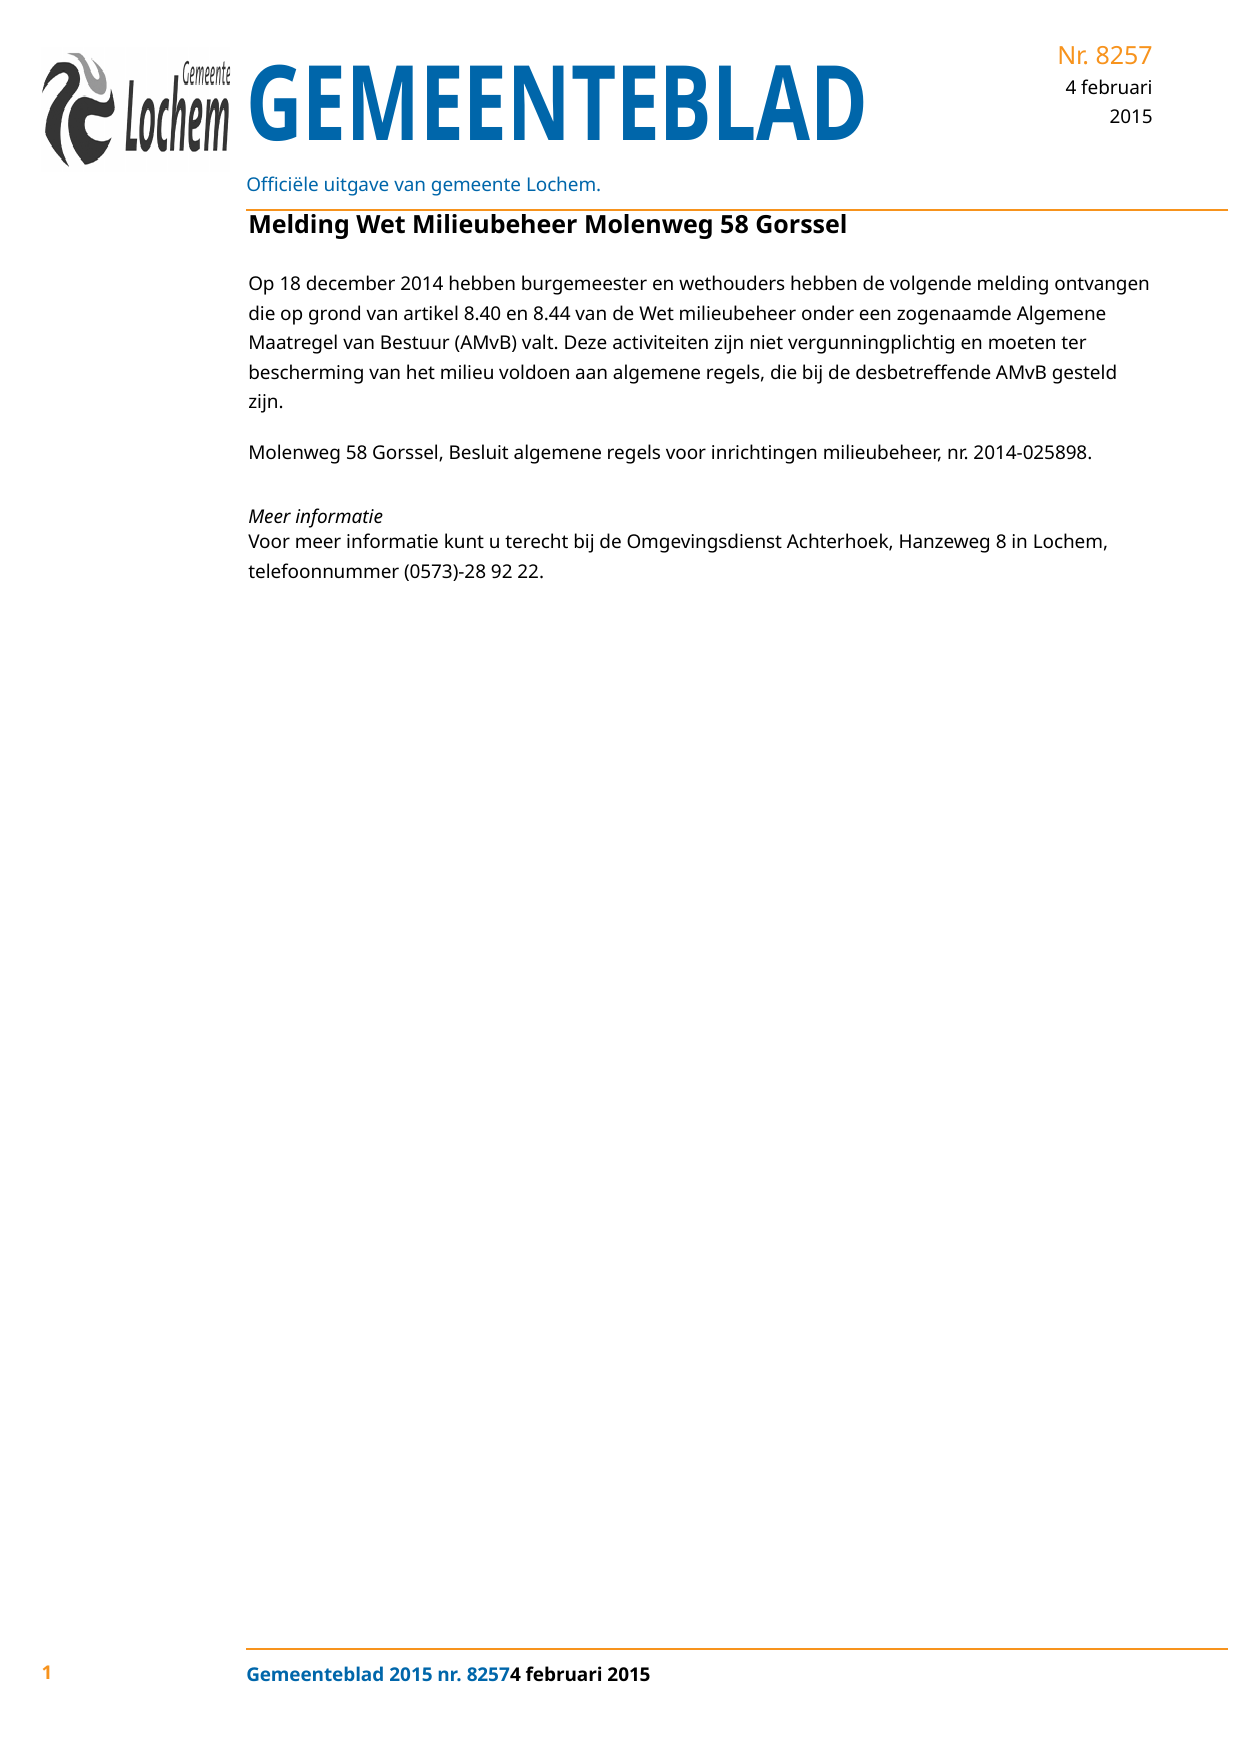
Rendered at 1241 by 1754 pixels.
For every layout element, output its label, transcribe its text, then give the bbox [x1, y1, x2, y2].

picture [41, 47, 231, 172]
text Melding Wet Milieubeheer Molenweg 58 Gorssel [248, 211, 1152, 241]
text Op 18 december 2014 hebben burgemeester en wethouders hebben de volgende melding ontvangen die op grond van artikel 8.40 en 8.44 van de Wet milieubeheer onder een zogenaamde Algemene Maatregel van Bestuur (AMvB) valt. Deze activiteiten zijn niet vergunningplichtig en moeten ter bescherming van het milieu voldoen aan algemene regels, die bij de desbetreffende AMvB gesteld zijn. [248, 270, 1152, 414]
text Meer informatie [248, 503, 1152, 529]
text Molenweg 58 Gorssel, Besluit algemene regels voor inrichtingen milieubeheer, nr. 2014-025898. [248, 439, 1152, 465]
text Voor meer informatie kunt u terecht bij de Omgevingsdienst Achterhoek, Hanzeweg 8 in Lochem, telefoonnummer (0573)-28 92 22. [248, 529, 1152, 584]
